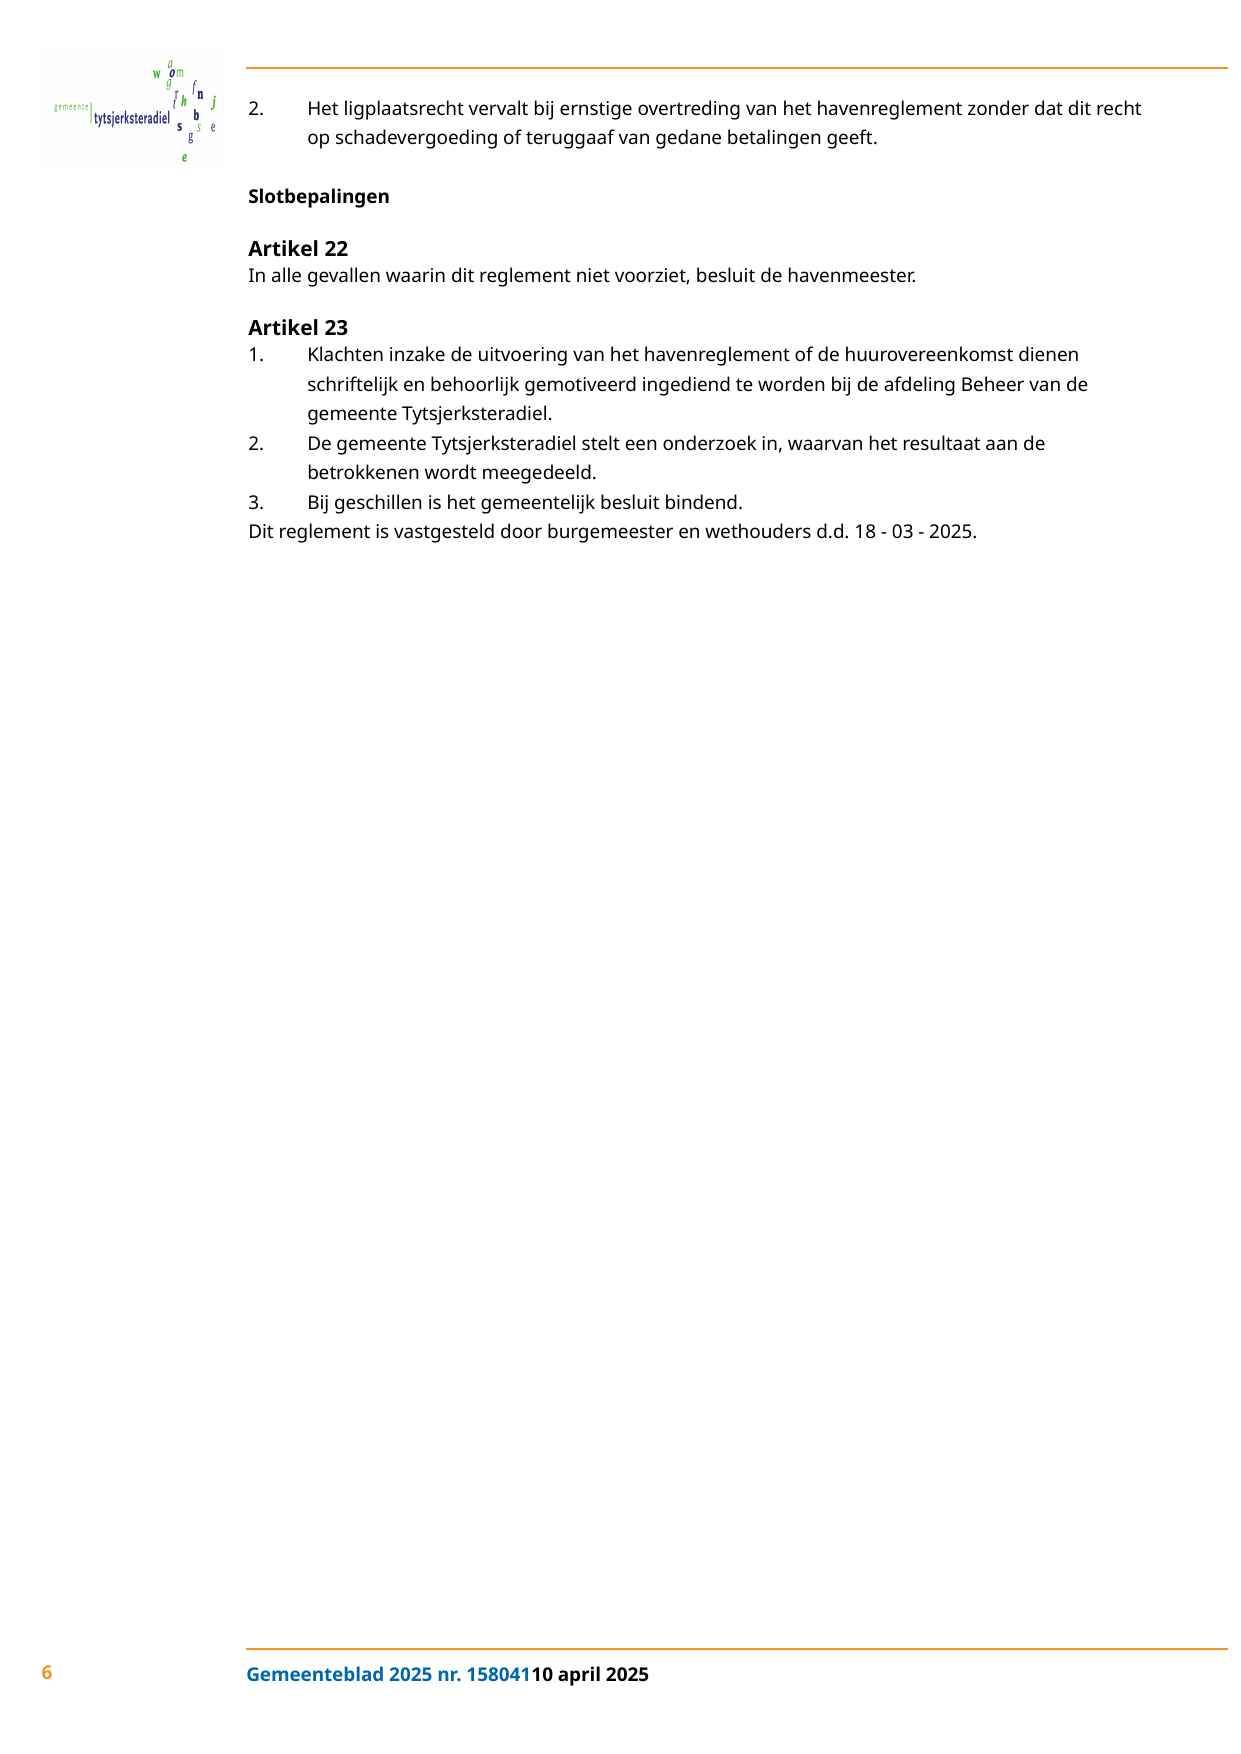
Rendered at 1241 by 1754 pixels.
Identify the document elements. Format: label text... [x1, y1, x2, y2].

text Artikel 23 [248, 313, 1152, 341]
text In alle gevallen waarin dit reglement niet voorziet, besluit de havenmeester. [248, 262, 1152, 288]
text Slotbepalingen [248, 183, 1152, 209]
text Artikel 22 [248, 234, 1152, 262]
picture [41, 47, 231, 172]
list Het ligplaatsrecht vervalt bij ernstige overtreding van het havenreglement zonder dat dit recht op schadevergoeding of teruggaaf van gedane betalingen geeft. [248, 95, 1152, 150]
list De gemeente Tytsjerksteradiel stelt een onderzoek in, waarvan het resultaat aan de betrokkenen wordt meegedeeld. [248, 430, 1152, 485]
list Klachten inzake de uitvoering van het havenreglement of de huurovereenkomst dienen schriftelijk en behoorlijk gemotiveerd ingediend te worden bij de afdeling Beheer van de gemeente Tytsjerksteradiel. [248, 341, 1152, 426]
list Bij geschillen is het gemeentelijk besluit bindend. [248, 489, 1152, 515]
text Dit reglement is vastgesteld door burgemeester en wethouders d.d. 18 - 03 - 2025. [248, 519, 1152, 544]
